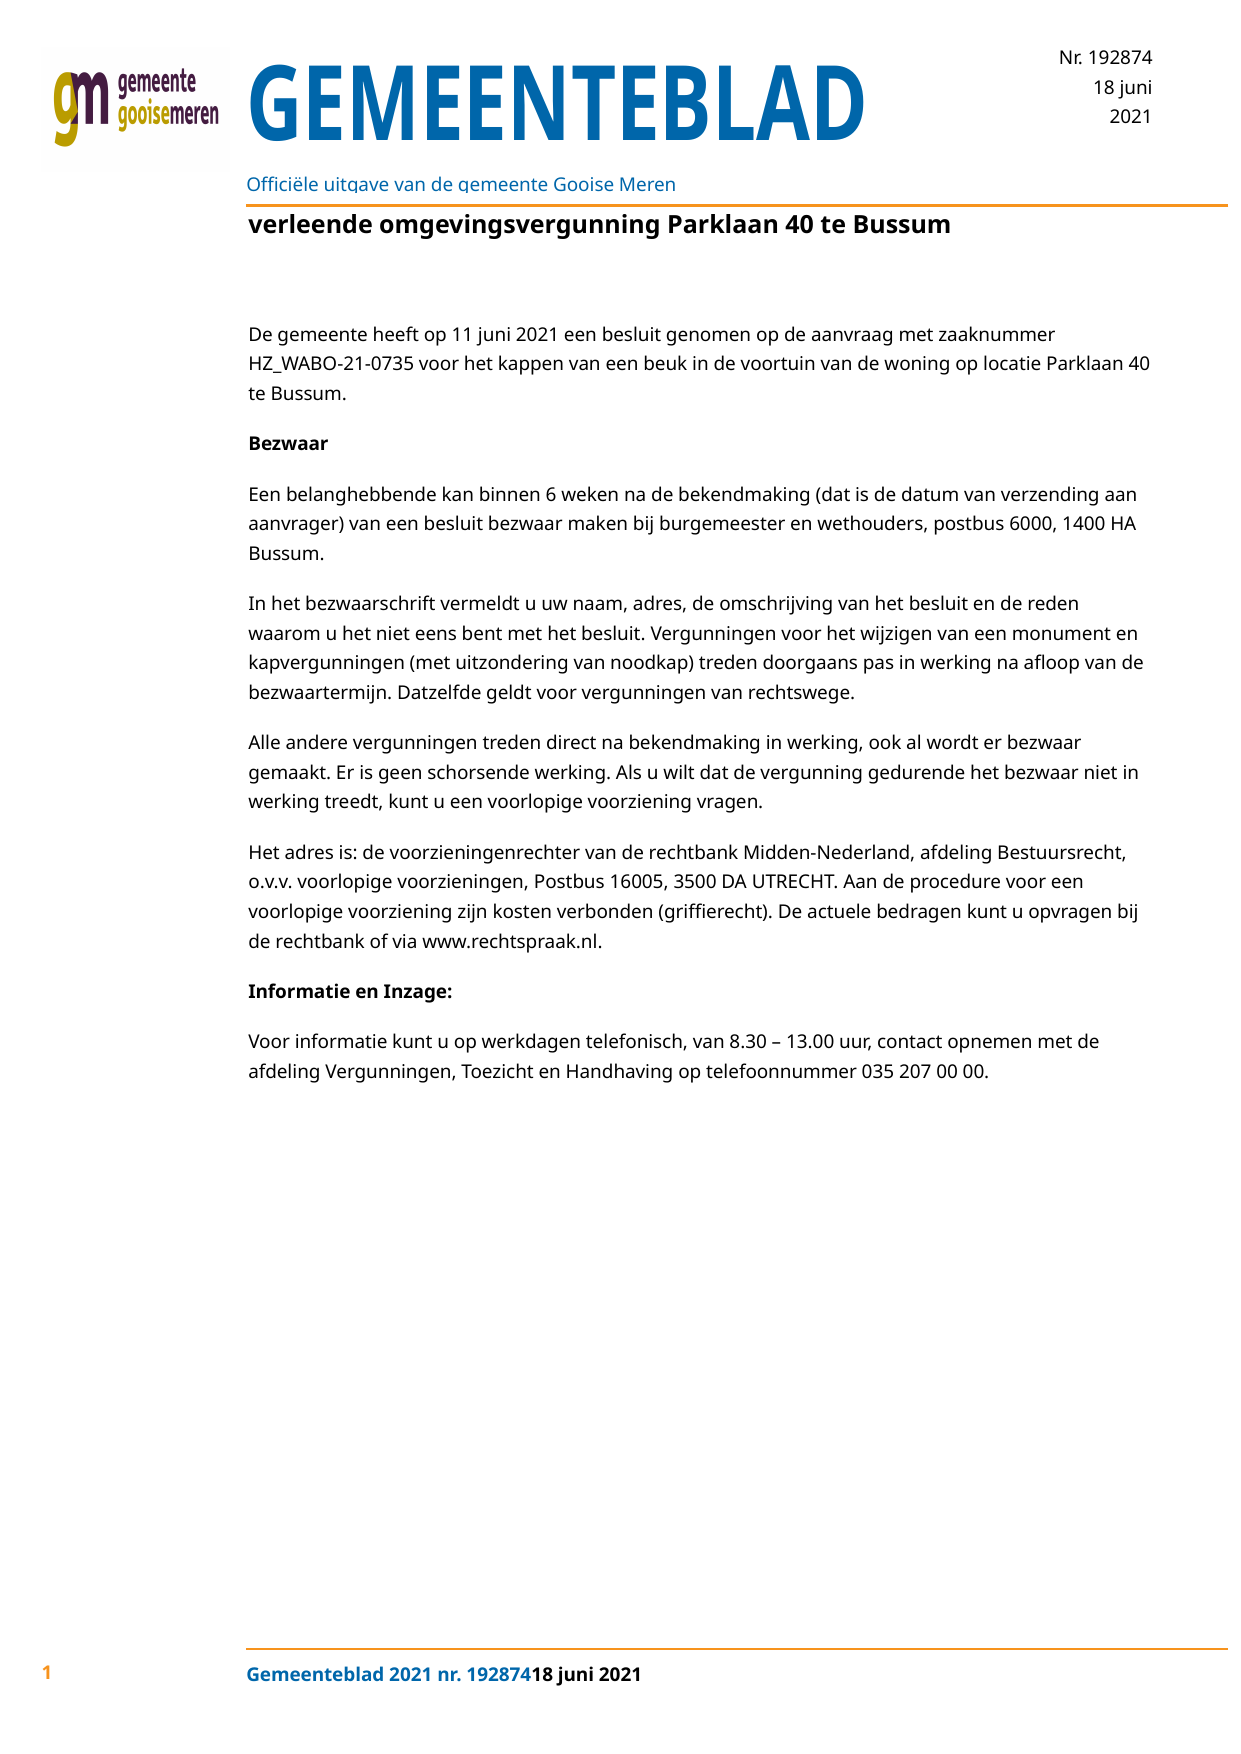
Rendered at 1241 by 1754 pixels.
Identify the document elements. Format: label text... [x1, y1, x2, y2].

text De gemeente heeft op 11 juni 2021 een besluit genomen op de aanvraag met zaaknummer HZ_WABO-21-0735 voor het kappen van een beuk in de voortuin van de woning op locatie Parklaan 40 te Bussum. [248, 321, 1152, 406]
text Voor informatie kunt u op werkdagen telefonisch, van 8.30 – 13.00 uur, contact opnemen met de afdeling Vergunningen, Toezicht en Handhaving op telefoonnummer 035 207 00 00. [248, 1029, 1152, 1084]
text verleende omgevingsvergunning Parklaan 40 te Bussum [248, 207, 1152, 241]
text Een belanghebbende kan binnen 6 weken na de bekendmaking (dat is de datum van verzending aan aanvrager) van een besluit bezwaar maken bij burgemeester en wethouders, postbus 6000, 1400 HA Bussum. [248, 481, 1152, 566]
text Informatie en Inzage: [248, 978, 1152, 1004]
text In het bezwaarschrift vermeldt u uw naam, adres, de omschrijving van het besluit en de reden waarom u het niet eens bent met het besluit. Vergunningen voor het wijzigen van een monument en kapvergunningen (met uitzondering van noodkap) treden doorgaans pas in werking na afloop van de bezwaartermijn. Datzelfde geldt voor vergunningen van rechtswege. [248, 590, 1152, 705]
picture [41, 47, 231, 172]
text Het adres is: de voorzieningenrechter van de rechtbank Midden-Nederland, afdeling Bestuursrecht, o.v.v. voorlopige voorzieningen, Postbus 16005, 3500 DA UTRECHT. Aan de procedure voor een voorlopige voorziening zijn kosten verbonden (griffierecht). De actuele bedragen kunt u opvragen bij de rechtbank of via www.rechtspraak.nl. [248, 839, 1152, 953]
text Bezwaar [248, 430, 1152, 456]
text Alle andere vergunningen treden direct na bekendmaking in werking, ook al wordt er bezwaar gemaakt. Er is geen schorsende werking. Als u wilt dat de vergunning gedurende het bezwaar niet in werking treedt, kunt u een voorlopige voorziening vragen. [248, 729, 1152, 814]
